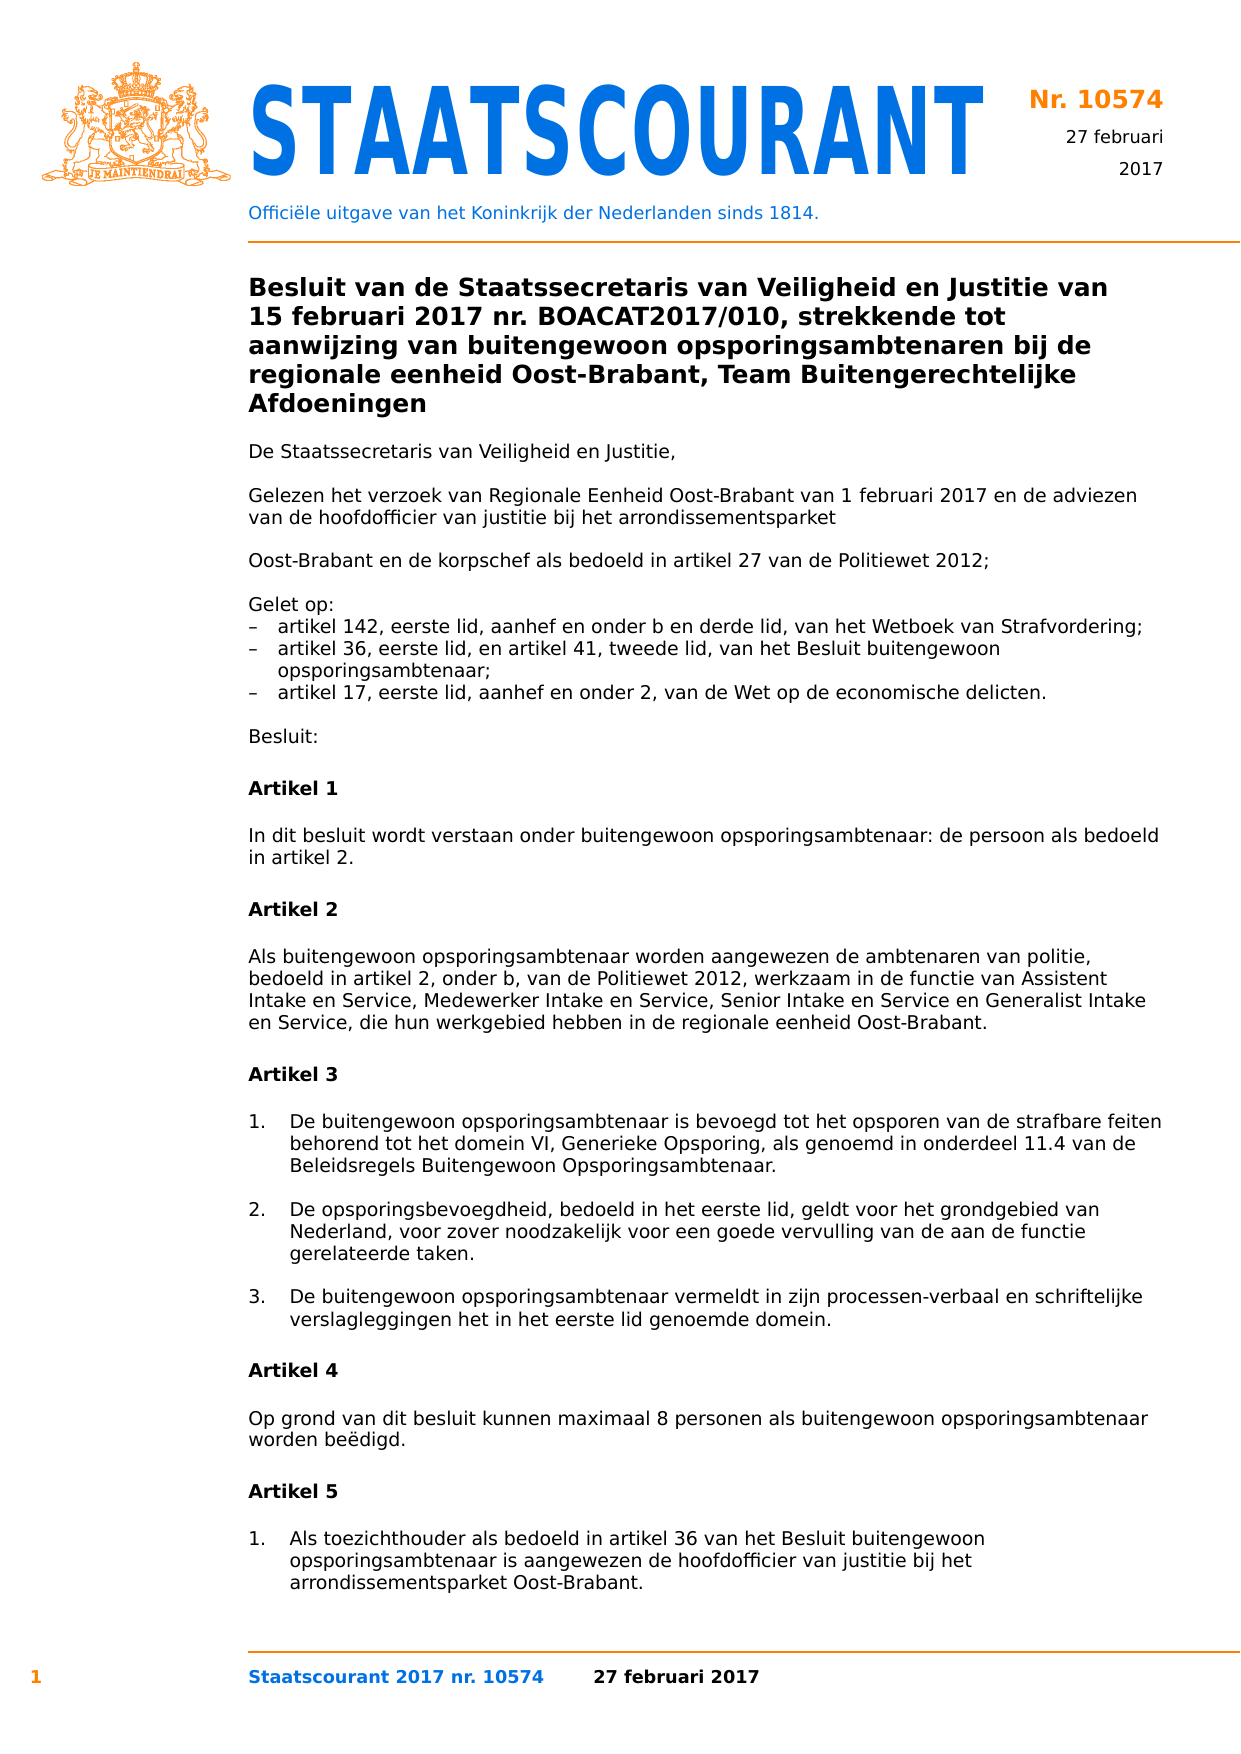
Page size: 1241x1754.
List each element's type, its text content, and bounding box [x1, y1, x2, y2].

table_header [25, 62, 248, 241]
text 2. De opsporingsbevoegdheid, bedoeld in het eerste lid, geldt voor het grondgebied van Nederland, voor zover noodzakelijk voor een goede vervulling van de aan de functie gerelateerde taken. [248, 1199, 1163, 1264]
subtitle Besluit van de Staatssecretaris van Veiligheid en Justitie van 15 februari 2017 nr. BOACAT2017/010, strekkende tot aanwijzing van buitengewoon opsporingsambtenaren bij de regionale eenheid Oost-Brabant, Team Buitengerechtelijke Afdoeningen [248, 273, 1163, 419]
text De Staatssecretaris van Veiligheid en Justitie, [248, 441, 1163, 463]
text – artikel 17, eerste lid, aanhef en onder 2, van de Wet op de economische delicten. [248, 682, 1163, 704]
table_cell 27 februari [998, 121, 1240, 153]
text In dit besluit wordt verstaan onder buitengewoon opsporingsambtenaar: de persoon als bedoeld in artikel 2. [248, 825, 1163, 869]
text 1. Als toezichthouder als bedoeld in artikel 36 van het Besluit buitengewoon opsporingsambtenaar is aangewezen de hoofdofficier van justitie bij het arrondissementsparket Oost-Brabant. [248, 1528, 1163, 1594]
text Op grond van dit besluit kunnen maximaal 8 personen als buitengewoon opsporingsambtenaar worden beëdigd. [248, 1407, 1163, 1451]
subtitle Artikel 5 [248, 1481, 1163, 1503]
text 3. De buitengewoon opsporingsambtenaar vermeldt in zijn processen-verbaal en schriftelijke verslagleggingen het in het eerste lid genoemde domein. [248, 1286, 1163, 1330]
subtitle Artikel 2 [248, 899, 1163, 921]
subtitle Artikel 3 [248, 1064, 1163, 1086]
table_header STAATSCOURANT [248, 62, 998, 203]
table_cell 2017 [998, 153, 1240, 203]
subtitle Artikel 1 [248, 778, 1163, 800]
table_header Nr. 10574 [998, 62, 1240, 121]
text Als buitengewoon opsporingsambtenaar worden aangewezen de ambtenaren van politie, bedoeld in artikel 2, onder b, van de Politiewet 2012, werkzaam in de functie van Assistent Intake en Service, Medewerker Intake en Service, Senior Intake en Service en Generalist Intake en Service, die hun werkgebied hebben in de regionale eenheid Oost-Brabant. [248, 946, 1163, 1034]
subtitle Artikel 4 [248, 1360, 1163, 1382]
text Oost-Brabant en de korpschef als bedoeld in artikel 27 van de Politiewet 2012; [248, 550, 1163, 572]
text 1. De buitengewoon opsporingsambtenaar is bevoegd tot het opsporen van de strafbare feiten behorend tot het domein VI, Generieke Opsporing, als genoemd in onderdeel 11.4 van de Beleidsregels Buitengewoon Opsporingsambtenaar. [248, 1111, 1163, 1177]
table_cell Officiële uitgave van het Koninkrijk der Nederlanden sinds 1814. [248, 203, 1240, 241]
picture [41, 62, 231, 186]
text Gelet op: [248, 594, 1163, 616]
text Besluit: [248, 726, 1163, 748]
text – artikel 36, eerste lid, en artikel 41, tweede lid, van het Besluit buitengewoon opsporingsambtenaar; [248, 638, 1163, 682]
text Gelezen het verzoek van Regionale Eenheid Oost-Brabant van 1 februari 2017 en de adviezen van de hoofdofficier van justitie bij het arrondissementsparket [248, 484, 1163, 528]
text – artikel 142, eerste lid, aanhef en onder b en derde lid, van het Wetboek van Strafvordering; [248, 616, 1163, 638]
